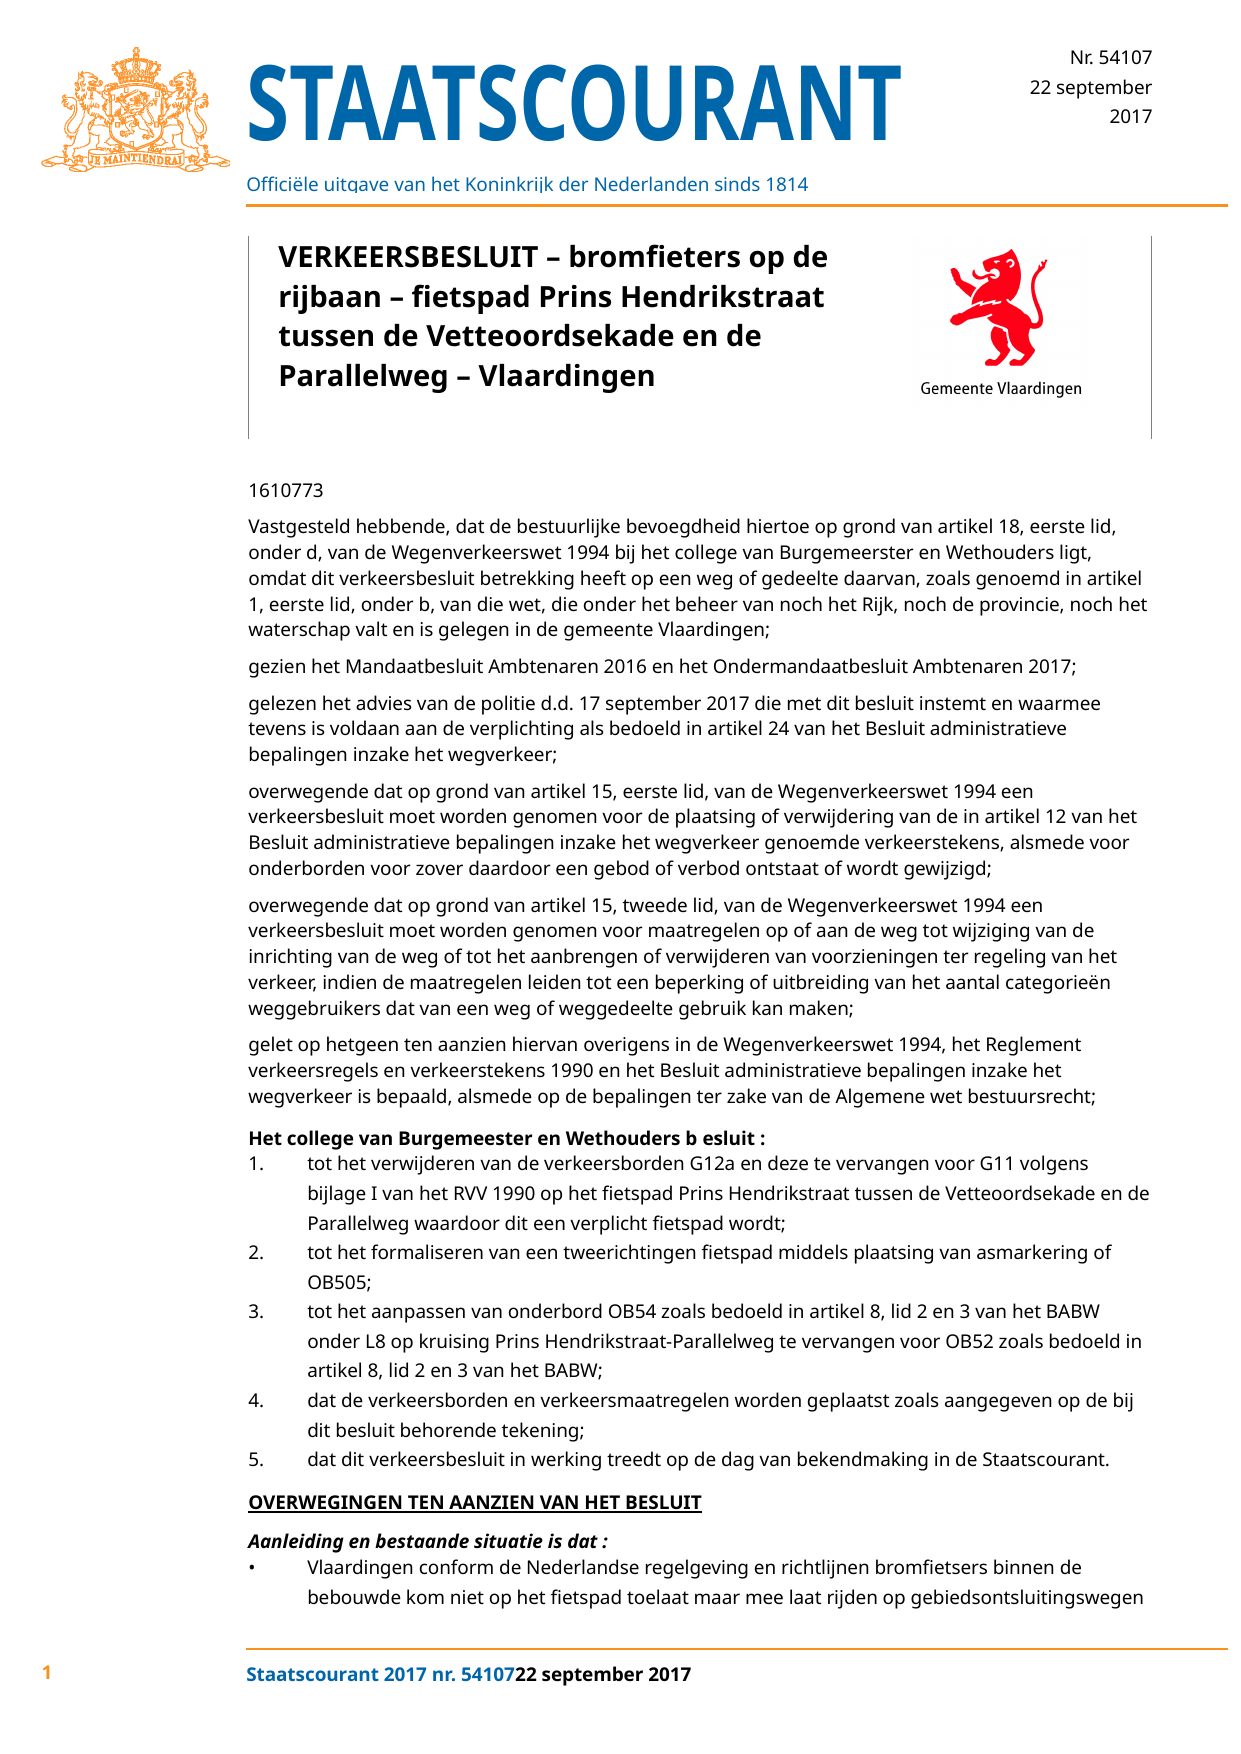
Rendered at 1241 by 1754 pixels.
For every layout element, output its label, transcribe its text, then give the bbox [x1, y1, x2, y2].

text Aanleiding en bestaande situatie is dat : [248, 1529, 1152, 1554]
list dat de verkeersborden en verkeersmaatregelen worden geplaatst zoals aangegeven op de bij dit besluit behorende tekening; [248, 1387, 1152, 1442]
text OVERWEGINGEN TEN AANZIEN VAN HET BESLUIT [248, 1489, 1152, 1515]
table_header [1090, 236, 1151, 413]
text gelet op hetgeen ten aanzien hiervan overigens in de Wegenverkeerswet 1994, het Reglement verkeersregels en verkeerstekens 1990 en het Besluit administratieve bepalingen inzake het wegverkeer is bepaald, alsmede op de bepalingen ter zake van de Algemene wet bestuursrecht; [248, 1031, 1152, 1109]
text gezien het Mandaatbesluit Ambtenaren 2016 en het Ondermandaatbesluit Ambtenaren 2017; [248, 653, 1152, 679]
list dat dit verkeersbesluit in werking treedt op de dag van bekendmaking in de Staatscourant. [248, 1446, 1152, 1472]
list tot het aanpassen van onderbord OB54 zoals bedoeld in artikel 8, lid 2 en 3 van het BABW onder L8 op kruising Prins Hendrikstraat-Parallelweg te vervangen voor OB52 zoals bedoeld in artikel 8, lid 2 en 3 van het BABW; [248, 1298, 1152, 1383]
text overwegende dat op grond van artikel 15, tweede lid, van de Wegenverkeerswet 1994 een verkeersbesluit moet worden genomen voor maatregelen op of aan de weg tot wijziging van de inrichting van de weg of tot het aanbrengen of verwijderen van voorzieningen ter regeling van het verkeer, indien de maatregelen leiden tot een beperking of uitbreiding van het aantal categorieën weggebruikers dat van een weg of weggedeelte gebruik kan maken; [248, 892, 1152, 1021]
text Vastgesteld hebbende, dat de bestuurlijke bevoegdheid hiertoe op grond van artikel 18, eerste lid, onder d, van de Wegenverkeerswet 1994 bij het college van Burgemeerster en Wethouders ligt, omdat dit verkeersbesluit betrekking heeft op een weg of gedeelte daarvan, zoals genoemd in artikel 1, eerste lid, onder b, van die wet, die onder het beheer van noch het Rijk, noch de provincie, noch het waterschap valt en is gelegen in de gemeente Vlaardingen; [248, 514, 1152, 642]
table_header [850, 236, 912, 413]
list Vlaardingen conform de Nederlandse regelgeving en richtlijnen bromfietsers binnen de bebouwde kom niet op het fietspad toelaat maar mee laat rijden op gebiedsontsluitingswegen [248, 1554, 1152, 1610]
table_header VERKEERSBESLUIT – bromfieters op de rijbaan – fietspad Prins Hendrikstraat tussen de Vetteoordsekade en de Parallelweg – Vlaardingen [249, 236, 850, 439]
text gelezen het advies van de politie d.d. 17 september 2017 die met dit besluit instemt en waarmee tevens is voldaan aan de verplichting als bedoeld in artikel 24 van het Besluit administratieve bepalingen inzake het wegverkeer; [248, 690, 1152, 767]
text Het college van Burgemeester en Wethouders b esluit : [248, 1125, 1152, 1151]
text 1610773 [248, 477, 1152, 503]
table_header [850, 414, 1151, 439]
list tot het verwijderen van de verkeersborden G12a en deze te vervangen voor G11 volgens bijlage I van het RVV 1990 op het fietspad Prins Hendrikstraat tussen de Vetteoordsekade en de Parallelweg waardoor dit een verplicht fietspad wordt; [248, 1151, 1152, 1235]
picture [41, 47, 231, 172]
list tot het formaliseren van een tweerichtingen fietspad middels plaatsing van asmarkering of OB505; [248, 1239, 1152, 1294]
picture [912, 236, 1090, 414]
text overwegende dat op grond van artikel 15, eerste lid, van de Wegenverkeerswet 1994 een verkeersbesluit moet worden genomen voor de plaatsing of verwijdering van de in artikel 12 van het Besluit administratieve bepalingen inzake het wegverkeer genoemde verkeerstekens, alsmede voor onderborden voor zover daardoor een gebod of verbod ontstaat of wordt gewijzigd; [248, 778, 1152, 881]
